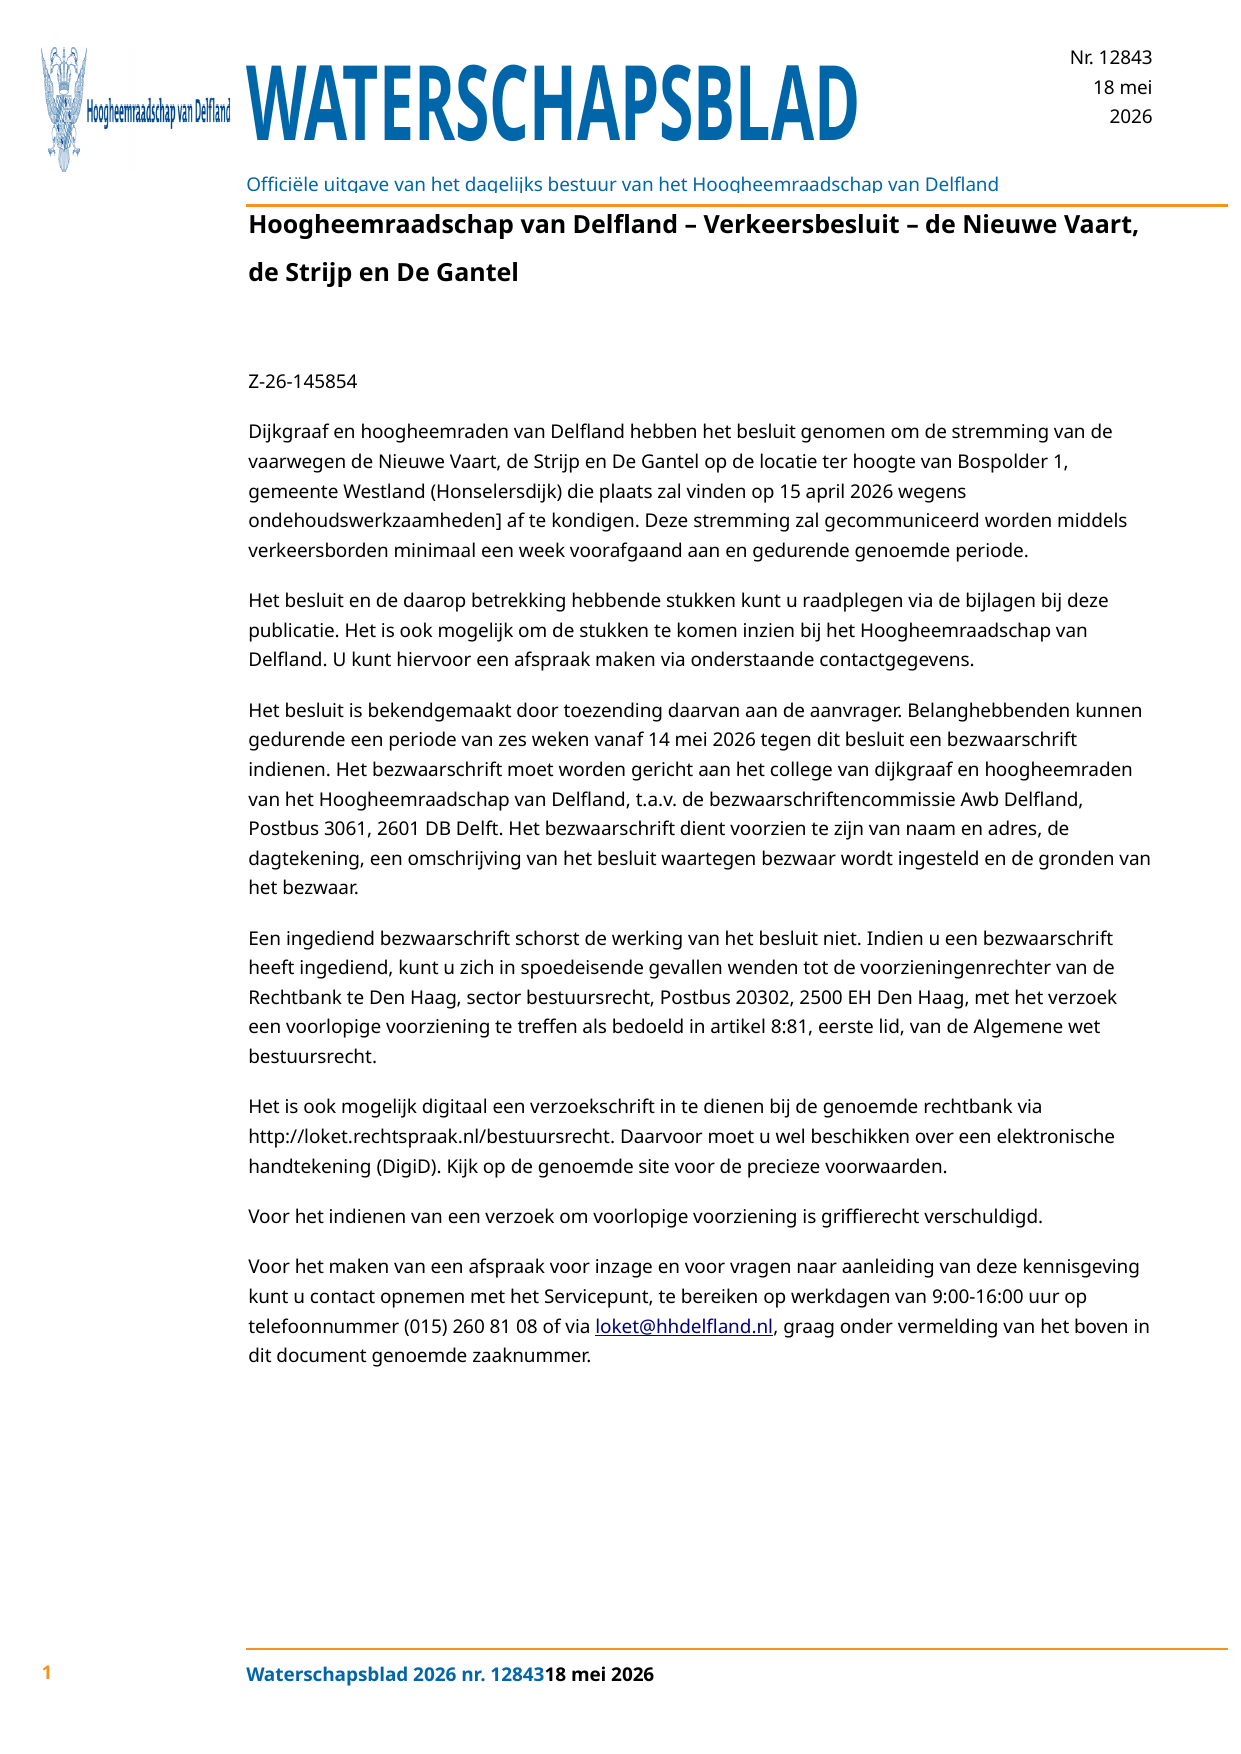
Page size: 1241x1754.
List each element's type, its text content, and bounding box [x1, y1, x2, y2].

text Het is ook mogelijk digitaal een verzoekschrift in te dienen bij de genoemde rechtbank via http://loket.rechtspraak.nl/bestuursrecht. Daarvoor moet u wel beschikken over een elektronische handtekening (DigiD). Kijk op de genoemde site voor de precieze voorwaarden. [248, 1094, 1152, 1179]
text Dijkgraaf en hoogheemraden van Delfland hebben het besluit genomen om de stremming van de vaarwegen de Nieuwe Vaart, de Strijp en De Gantel op de locatie ter hoogte van Bospolder 1, gemeente Westland (Honselersdijk) die plaats zal vinden op 15 april 2026 wegens ondehoudswerkzaamheden] af te kondigen. Deze stremming zal gecommuniceerd worden middels verkeersborden minimaal een week voorafgaand aan en gedurende genoemde periode. [248, 419, 1152, 563]
text Een ingediend bezwaarschrift schorst de werking van het besluit niet. Indien u een bezwaarschrift heeft ingediend, kunt u zich in spoedeisende gevallen wenden tot de voorzieningenrechter van de Rechtbank te Den Haag, sector bestuursrecht, Postbus 20302, 2500 EH Den Haag, met het verzoek een voorlopige voorziening te treffen als bedoeld in artikel 8:81, eerste lid, van de Algemene wet bestuursrecht. [248, 925, 1152, 1069]
text Voor het indienen van een verzoek om voorlopige voorziening is griffierecht verschuldigd. [248, 1203, 1152, 1229]
text Z-26-145854 [248, 368, 1152, 394]
picture [41, 47, 231, 172]
text Hoogheemraadschap van Delfland – Verkeersbesluit – de Nieuwe Vaart, de Strijp en De Gantel [248, 207, 1152, 288]
text Voor het maken van een afspraak voor inzage en voor vragen naar aanleiding van deze kennisgeving kunt u contact opnemen met het Servicepunt, te bereiken op werkdagen van 9:00-16:00 uur op telefoonnummer (015) 260 81 08 of via loket@hhdelfland.nl, graag onder vermelding van het boven in dit document genoemde zaaknummer. [248, 1254, 1152, 1368]
text Het besluit en de daarop betrekking hebbende stukken kunt u raadplegen via de bijlagen bij deze publicatie. Het is ook mogelijk om de stukken te komen inzien bij het Hoogheemraadschap van Delfland. U kunt hiervoor een afspraak maken via onderstaande contactgegevens. [248, 587, 1152, 672]
text Het besluit is bekendgemaakt door toezending daarvan aan de aanvrager. Belanghebbenden kunnen gedurende een periode van zes weken vanaf 14 mei 2026 tegen dit besluit een bezwaarschrift indienen. Het bezwaarschrift moet worden gericht aan het college van dijkgraaf en hoogheemraden van het Hoogheemraadschap van Delfland, t.a.v. de bezwaarschriftencommissie Awb Delfland, Postbus 3061, 2601 DB Delft. Het bezwaarschrift dient voorzien te zijn van naam en adres, de dagtekening, een omschrijving van het besluit waartegen bezwaar wordt ingesteld en de gronden van het bezwaar. [248, 697, 1152, 900]
